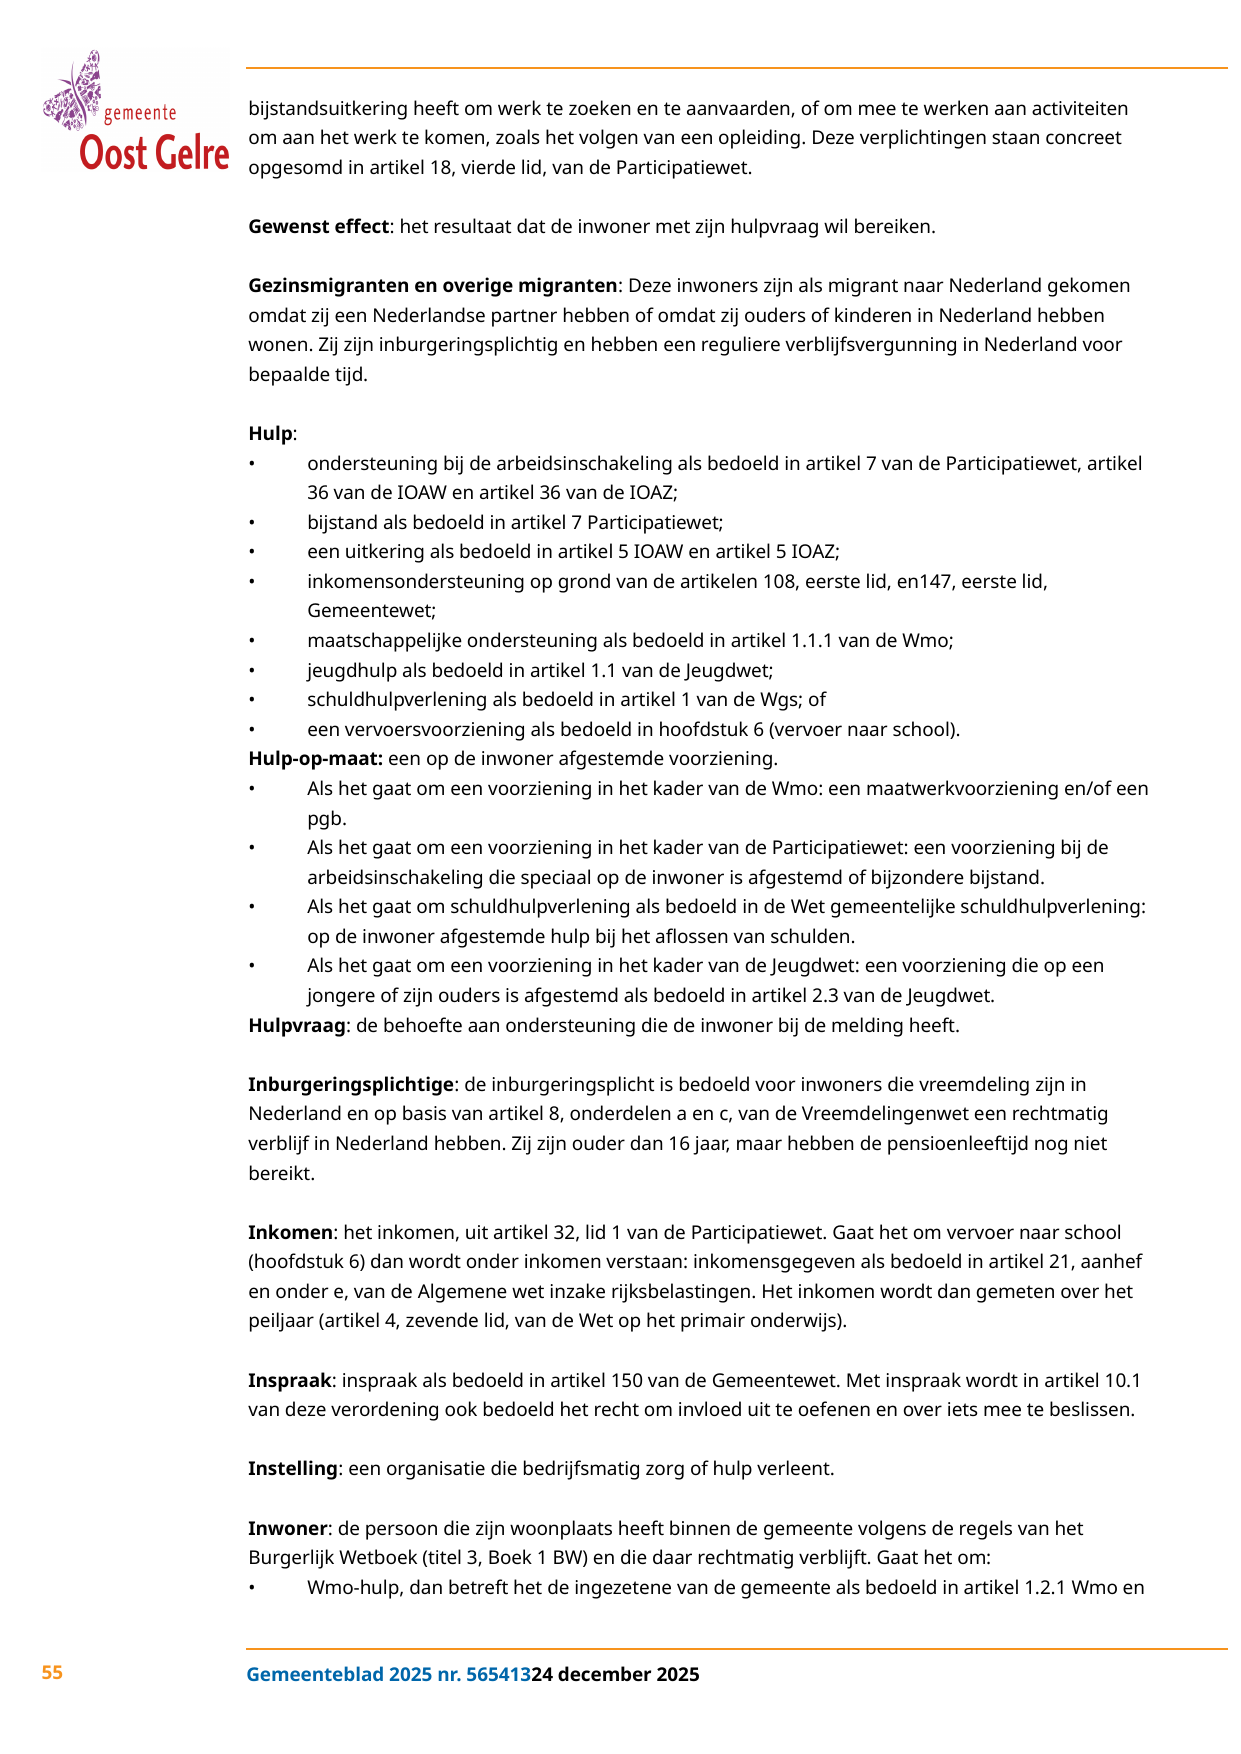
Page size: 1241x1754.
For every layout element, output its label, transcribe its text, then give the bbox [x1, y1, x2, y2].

text Hulpvraag: de behoefte aan ondersteuning die de inwoner bij de melding heeft. [248, 1012, 1152, 1038]
list jeugdhulp als bedoeld in artikel 1.1 van de Jeugdwet; [248, 657, 1152, 683]
list Als het gaat om een voorziening in het kader van de Wmo: een maatwerkvoorziening en/of een pgb. [248, 775, 1152, 831]
list maatschappelijke ondersteuning als bedoeld in artikel 1.1.1 van de Wmo; [248, 627, 1152, 653]
list inkomensondersteuning op grond van de artikelen 108, eerste lid, en147, eerste lid, Gemeentewet; [248, 568, 1152, 623]
list Als het gaat om een voorziening in het kader van de Participatiewet: een voorziening bij de arbeidsinschakeling die speciaal op de inwoner is afgestemd of bijzondere bijstand. [248, 834, 1152, 890]
text Inspraak: inspraak als bedoeld in artikel 150 van de Gemeentewet. Met inspraak wordt in artikel 10.1 van deze verordening ook bedoeld het recht om invloed uit te oefenen en over iets mee te beslissen. [248, 1367, 1152, 1422]
picture [41, 47, 231, 172]
text Inwoner: de persoon die zijn woonplaats heeft binnen de gemeente volgens de regels van het Burgerlijk Wetboek (titel 3, Boek 1 BW) en die daar rechtmatig verblijft. Gaat het om: [248, 1515, 1152, 1570]
list bijstand als bedoeld in artikel 7 Participatiewet; [248, 509, 1152, 535]
list Als het gaat om een voorziening in het kader van de Jeugdwet: een voorziening die op een jongere of zijn ouders is afgestemd als bedoeld in artikel 2.3 van de Jeugdwet. [248, 953, 1152, 1008]
list een uitkering als bedoeld in artikel 5 IOAW en artikel 5 IOAZ; [248, 538, 1152, 564]
list een vervoersvoorziening als bedoeld in hoofdstuk 6 (vervoer naar school). [248, 716, 1152, 742]
list schuldhulpverlening als bedoeld in artikel 1 van de Wgs; of [248, 686, 1152, 712]
text Inkomen: het inkomen, uit artikel 32, lid 1 van de Participatiewet. Gaat het om vervoer naar school (hoofdstuk 6) dan wordt onder inkomen verstaan: inkomensgegeven als bedoeld in artikel 21, aanhef en onder e, van de Algemene wet inzake rijksbelastingen. Het inkomen wordt dan gemeten over het peiljaar (artikel 4, zevende lid, van de Wet op het primair onderwijs). [248, 1219, 1152, 1333]
text Gewenst effect: het resultaat dat de inwoner met zijn hulpvraag wil bereiken. [248, 213, 1152, 239]
text bijstandsuitkering heeft om werk te zoeken en te aanvaarden, of om mee te werken aan activiteiten om aan het werk te komen, zoals het volgen van een opleiding. Deze verplichtingen staan concreet opgesomd in artikel 18, vierde lid, van de Participatiewet. [248, 95, 1152, 180]
list Als het gaat om schuldhulpverlening als bedoeld in de Wet gemeentelijke schuldhulpverlening: op de inwoner afgestemde hulp bij het aflossen van schulden. [248, 893, 1152, 949]
list Wmo-hulp, dan betreft het de ingezetene van de gemeente als bedoeld in artikel 1.2.1 Wmo en [248, 1574, 1152, 1600]
text Gezinsmigranten en overige migranten: Deze inwoners zijn als migrant naar Nederland gekomen omdat zij een Nederlandse partner hebben of omdat zij ouders of kinderen in Nederland hebben wonen. Zij zijn inburgeringsplichtig en hebben een reguliere verblijfsvergunning in Nederland voor bepaalde tijd. [248, 272, 1152, 387]
list ondersteuning bij de arbeidsinschakeling als bedoeld in artikel 7 van de Participatiewet, artikel 36 van de IOAW en artikel 36 van de IOAZ; [248, 450, 1152, 505]
text Instelling: een organisatie die bedrijfsmatig zorg of hulp verleent. [248, 1456, 1152, 1481]
text Hulp-op-maat: een op de inwoner afgestemde voorziening. [248, 746, 1152, 771]
text Hulp: [248, 420, 1152, 446]
text Inburgeringsplichtige: de inburgeringsplicht is bedoeld voor inwoners die vreemdeling zijn in Nederland en op basis van artikel 8, onderdelen a en c, van de Vreemdelingenwet een rechtmatig verblijf in Nederland hebben. Zij zijn ouder dan 16 jaar, maar hebben de pensioenleeftijd nog niet bereikt. [248, 1071, 1152, 1186]
